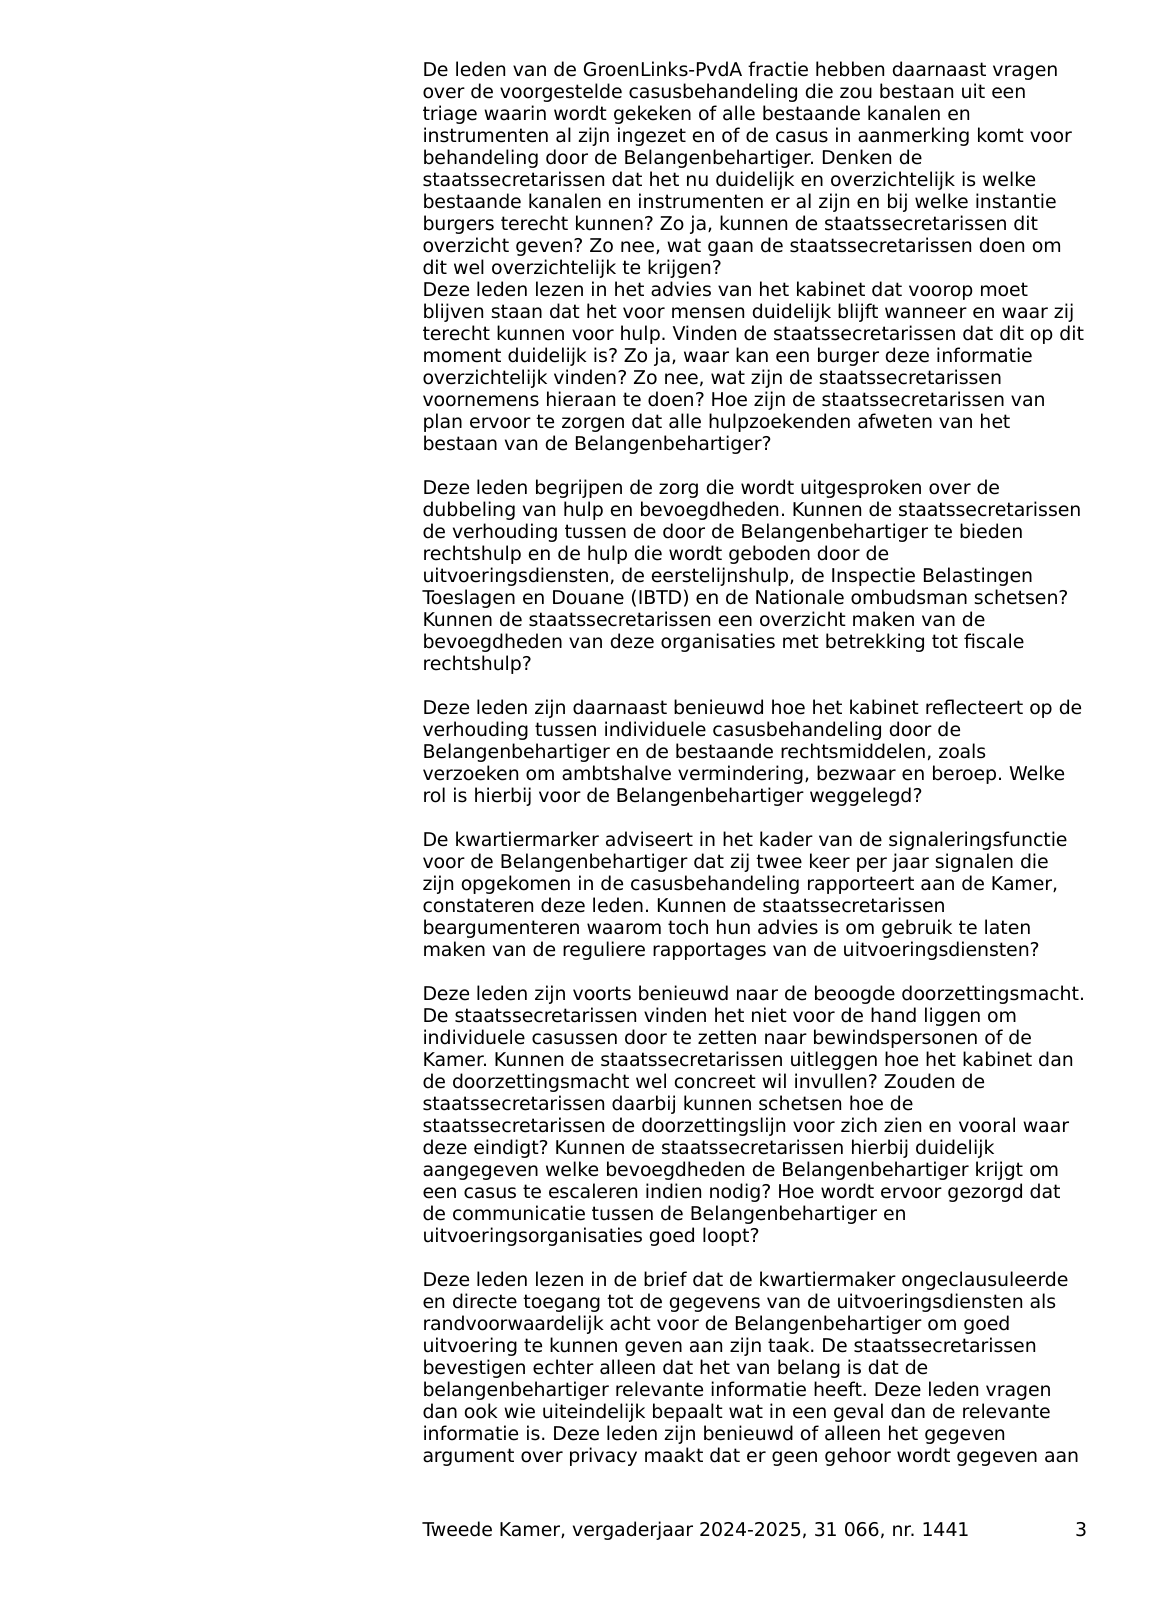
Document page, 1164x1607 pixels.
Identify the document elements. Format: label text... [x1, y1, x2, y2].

text Deze leden lezen in de brief dat de kwartiermaker ongeclausuleerde en directe toegang tot de gegevens van de uitvoeringsdiensten als randvoorwaardelijk acht voor de Belangenbehartiger om goed uitvoering te kunnen geven aan zijn taak. De staatssecretarissen bevestigen echter alleen dat het van belang is dat de belangenbehartiger relevante informatie heeft. Deze leden vragen dan ook wie uiteindelijk bepaalt wat in een geval dan de relevante informatie is. Deze leden zijn benieuwd of alleen het gegeven argument over privacy maakt dat er geen gehoor wordt gegeven aan [422, 1269, 1087, 1467]
text Deze leden zijn daarnaast benieuwd hoe het kabinet reflecteert op de verhouding tussen individuele casusbehandeling door de Belangenbehartiger en de bestaande rechtsmiddelen, zoals verzoeken om ambtshalve vermindering, bezwaar en beroep. Welke rol is hierbij voor de Belangenbehartiger weggelegd? [422, 697, 1087, 807]
text De leden van de GroenLinks-PvdA fractie hebben daarnaast vragen over de voorgestelde casusbehandeling die zou bestaan uit een triage waarin wordt gekeken of alle bestaande kanalen en instrumenten al zijn ingezet en of de casus in aanmerking komt voor behandeling door de Belangenbehartiger. Denken de staatssecretarissen dat het nu duidelijk en overzichtelijk is welke bestaande kanalen en instrumenten er al zijn en bij welke instantie burgers terecht kunnen? Zo ja, kunnen de staatssecretarissen dit overzicht geven? Zo nee, wat gaan de staatssecretarissen doen om dit wel overzichtelijk te krijgen? [422, 59, 1087, 279]
text Deze leden zijn voorts benieuwd naar de beoogde doorzettingsmacht. De staatssecretarissen vinden het niet voor de hand liggen om individuele casussen door te zetten naar bewindspersonen of de Kamer. Kunnen de staatssecretarissen uitleggen hoe het kabinet dan de doorzettingsmacht wel concreet wil invullen? Zouden de staatssecretarissen daarbij kunnen schetsen hoe de staatssecretarissen de doorzettingslijn voor zich zien en vooral waar deze eindigt? Kunnen de staatssecretarissen hierbij duidelijk aangegeven welke bevoegdheden de Belangenbehartiger krijgt om een casus te escaleren indien nodig? Hoe wordt ervoor gezorgd dat de communicatie tussen de Belangenbehartiger en uitvoeringsorganisaties goed loopt? [422, 983, 1087, 1247]
text Deze leden lezen in het advies van het kabinet dat voorop moet blijven staan dat het voor mensen duidelijk blijft wanneer en waar zij terecht kunnen voor hulp. Vinden de staatssecretarissen dat dit op dit moment duidelijk is? Zo ja, waar kan een burger deze informatie overzichtelijk vinden? Zo nee, wat zijn de staatssecretarissen voornemens hieraan te doen? Hoe zijn de staatssecretarissen van plan ervoor te zorgen dat alle hulpzoekenden afweten van het bestaan van de Belangenbehartiger? [422, 279, 1087, 455]
text De kwartiermarker adviseert in het kader van de signaleringsfunctie voor de Belangenbehartiger dat zij twee keer per jaar signalen die zijn opgekomen in de casusbehandeling rapporteert aan de Kamer, constateren deze leden. Kunnen de staatssecretarissen beargumenteren waarom toch hun advies is om gebruik te laten maken van de reguliere rapportages van de uitvoeringsdiensten? [422, 829, 1087, 961]
text Deze leden begrijpen de zorg die wordt uitgesproken over de dubbeling van hulp en bevoegdheden. Kunnen de staatssecretarissen de verhouding tussen de door de Belangenbehartiger te bieden rechtshulp en de hulp die wordt geboden door de uitvoeringsdiensten, de eerstelijnshulp, de Inspectie Belastingen Toeslagen en Douane (IBTD) en de Nationale ombudsman schetsen? Kunnen de staatssecretarissen een overzicht maken van de bevoegdheden van deze organisaties met betrekking tot fiscale rechtshulp? [422, 477, 1087, 675]
